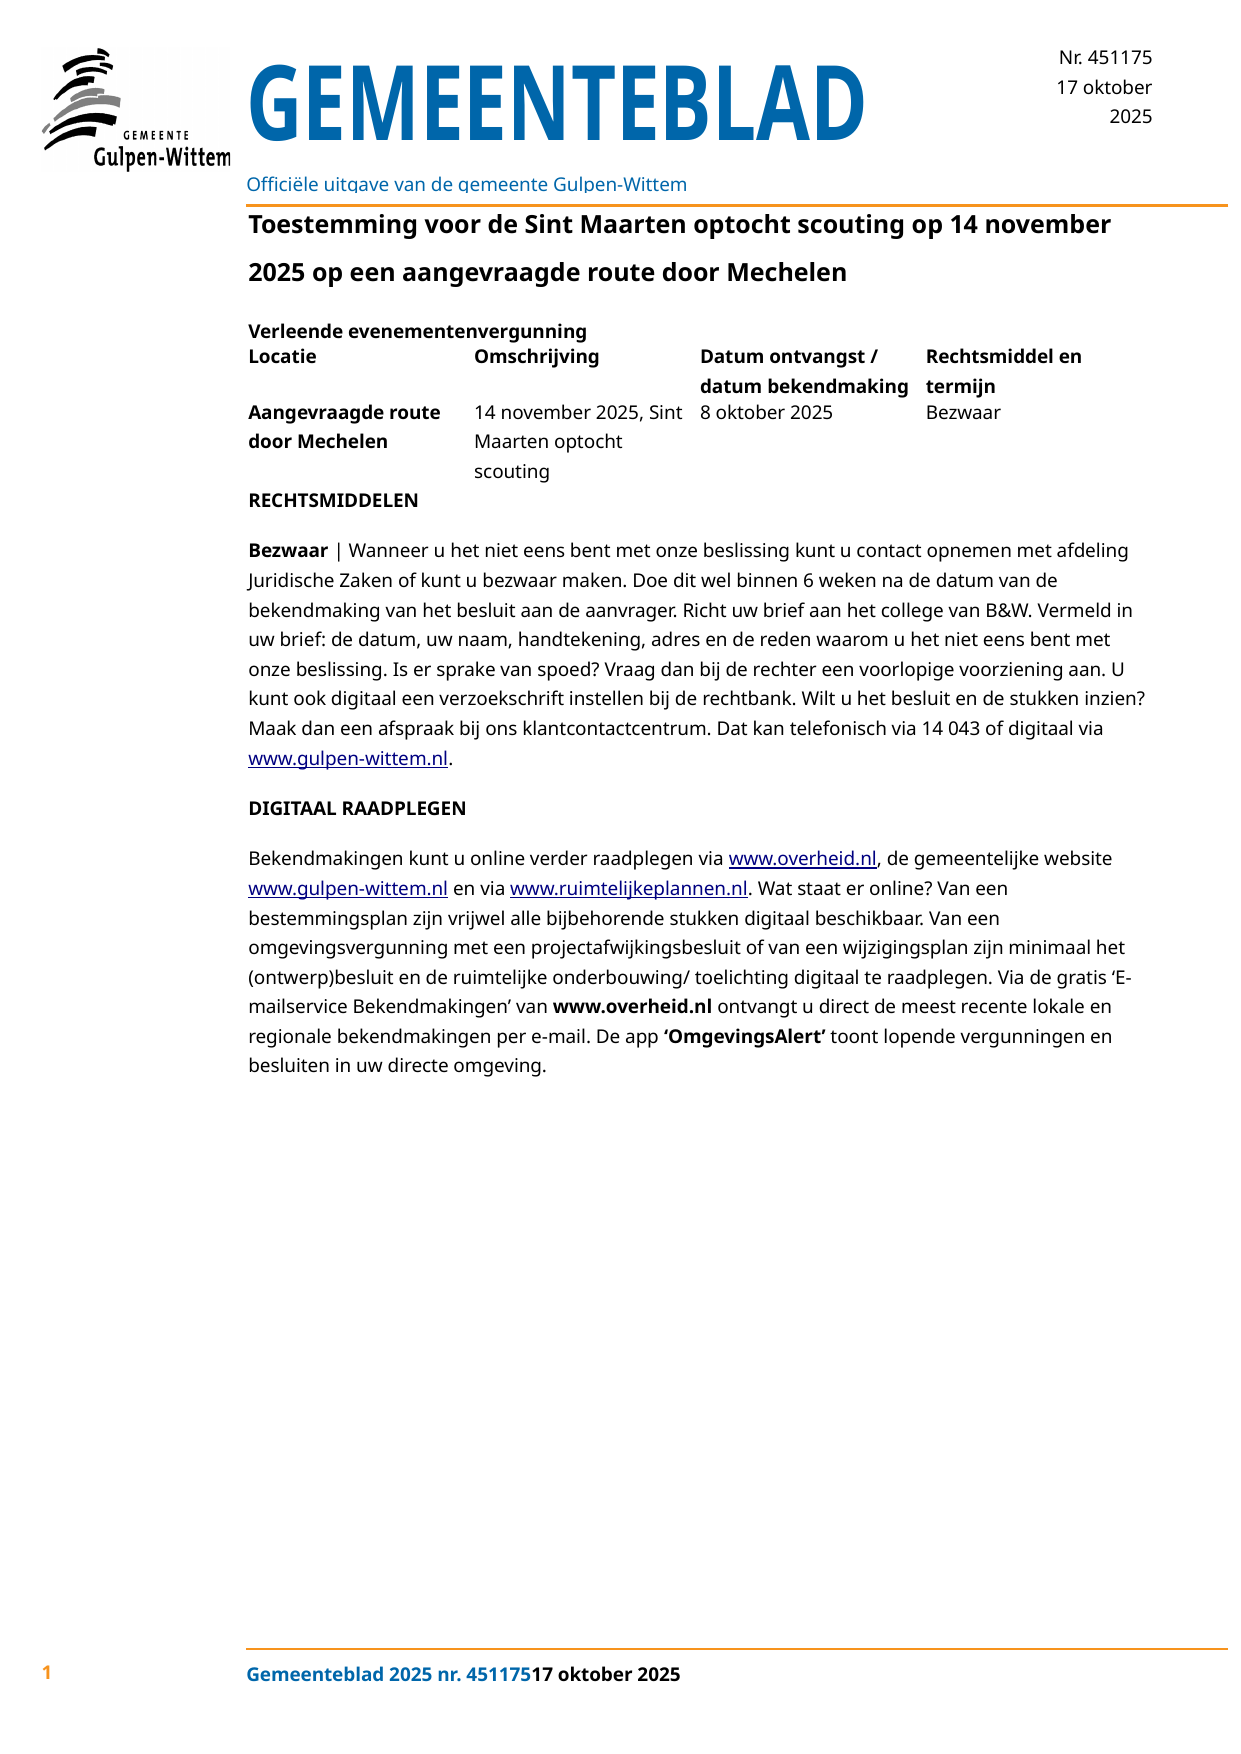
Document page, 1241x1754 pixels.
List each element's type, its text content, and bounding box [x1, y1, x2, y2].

text Bezwaar | Wanneer u het niet eens bent met onze beslissing kunt u contact opnemen met afdeling Juridische Zaken of kunt u bezwaar maken. Doe dit wel binnen 6 weken na de datum van de bekendmaking van het besluit aan de aanvrager. Richt uw brief aan het college van B&W. Vermeld in uw brief: de datum, uw naam, handtekening, adres en de reden waarom u het niet eens bent met onze beslissing. Is er sprake van spoed? Vraag dan bij de rechter een voorlopige voorziening aan. U kunt ook digitaal een verzoekschrift instellen bij de rechtbank. Wilt u het besluit en de stukken inzien? Maak dan een afspraak bij ons klantcontactcentrum. Dat kan telefonisch via 14 043 of digitaal via www.gulpen-wittem.nl. [248, 538, 1152, 770]
table_header Verleende evenementenvergunning [248, 318, 1152, 344]
table_cell 8 oktober 2025 [700, 399, 926, 484]
text Toestemming voor de Sint Maarten optocht scouting op 14 november 2025 op een aangevraagde route door Mechelen [248, 207, 1152, 288]
text Bekendmakingen kunt u online verder raadplegen via www.overheid.nl, de gemeentelijke website www.gulpen-wittem.nl en via www.ruimtelijkeplannen.nl. Wat staat er online? Van een bestemmingsplan zijn vrijwel alle bijbehorende stukken digitaal beschikbaar. Van een omgevingsvergunning met een projectafwijkingsbesluit of van een wijzigingsplan zijn minimaal het (ontwerp)besluit en de ruimtelijke onderbouwing/ toelichting digitaal te raadplegen. Via de gratis ‘E-mailservice Bekendmakingen’ van www.overheid.nl ontvangt u direct de meest recente lokale en regionale bekendmakingen per e-mail. De app ‘OmgevingsAlert’ toont lopende vergunningen en besluiten in uw directe omgeving. [248, 846, 1152, 1078]
table_cell Datum ontvangst / datum bekendmaking [700, 344, 926, 399]
text RECHTSMIDDELEN [248, 487, 1152, 513]
table_cell Rechtsmiddel en termijn [926, 344, 1152, 399]
text DIGITAAL RAADPLEGEN [248, 795, 1152, 821]
picture [41, 47, 231, 172]
table_cell Locatie [248, 344, 474, 399]
table_cell Omschrijving [474, 344, 700, 399]
table_cell Aangevraagde route door Mechelen [248, 399, 474, 484]
table_cell Bezwaar [926, 399, 1152, 484]
table_cell 14 november 2025, Sint Maarten optocht scouting [474, 399, 700, 484]
